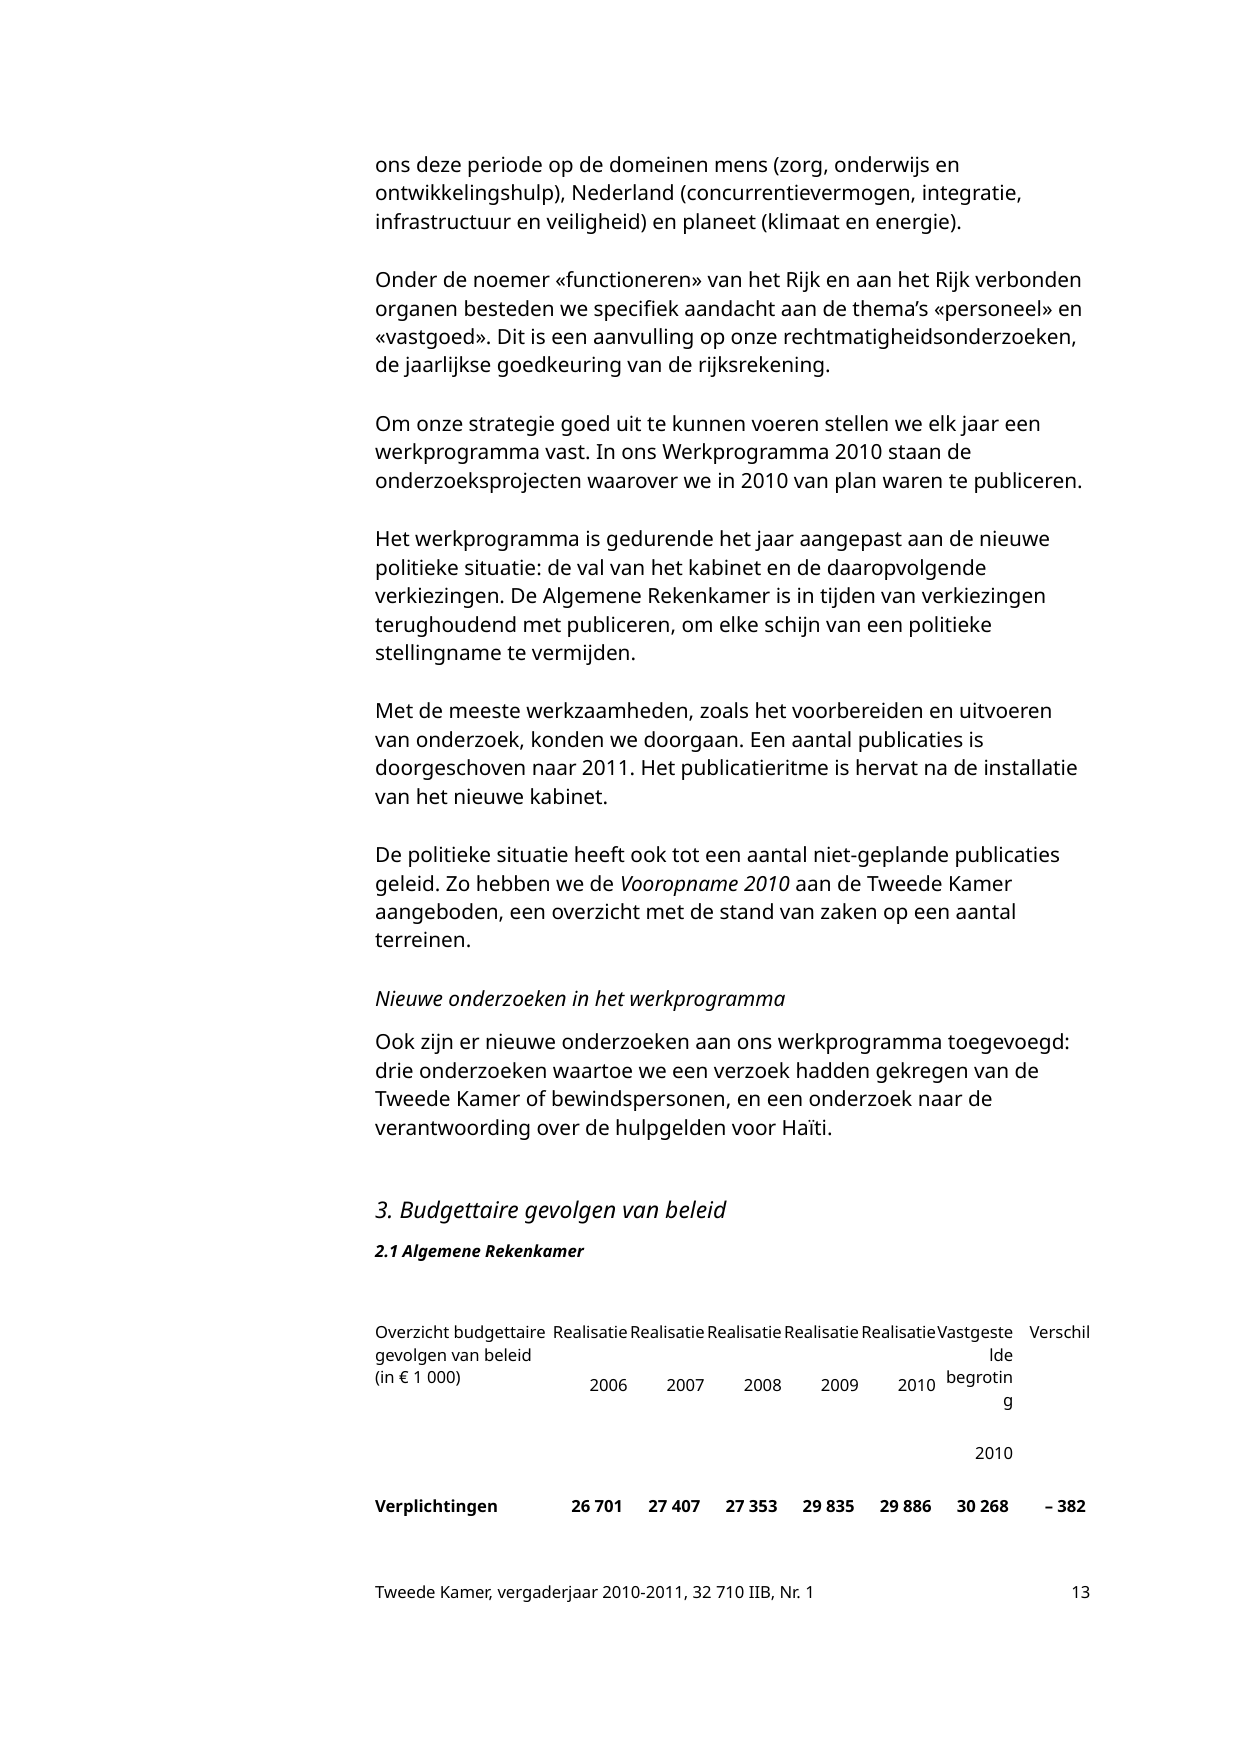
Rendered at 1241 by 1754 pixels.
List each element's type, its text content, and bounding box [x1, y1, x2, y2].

subtitle 3. Budgettaire gevolgen van beleid [375, 1194, 1090, 1225]
table_cell 29 835 [782, 1494, 859, 1517]
text Onder de noemer «functioneren» van het Rijk en aan het Rijk verbonden organen besteden we specifiek aandacht aan de thema’s «personeel» en «vastgoed». Dit is een aanvulling op onze rechtmatigheidsonderzoeken, de jaarlijkse goedkeuring van de rijksrekening. [375, 265, 1090, 379]
text Ook zijn er nieuwe onderzoeken aan ons werkprogramma toegevoegd: drie onderzoeken waartoe we een verzoek hadden gekregen van de Tweede Kamer of bewindspersonen, en een onderzoek naar de verantwoording over de hulpgelden voor Haïti. [375, 1027, 1090, 1141]
table_header Realisatie 2007 [627, 1321, 704, 1494]
table_cell – 382 [1013, 1494, 1090, 1517]
text Om onze strategie goed uit te kunnen voeren stellen we elk jaar een werkprogramma vast. In ons Werkprogramma 2010 staan de onderzoeksprojecten waarover we in 2010 van plan waren te publiceren. [375, 409, 1090, 494]
table_cell Verplichtingen [375, 1494, 550, 1517]
table_header Verschil [1013, 1321, 1090, 1494]
table_header Realisatie 2010 [859, 1321, 936, 1494]
table_cell 27 407 [627, 1494, 704, 1517]
table_header Realisatie 2006 [550, 1321, 627, 1494]
text Nieuwe onderzoeken in het werkprogramma [375, 984, 1090, 1012]
table_cell 29 886 [859, 1494, 936, 1517]
table_header Realisatie 2009 [782, 1321, 859, 1494]
text Het werkprogramma is gedurende het jaar aangepast aan de nieuwe politieke situatie: de val van het kabinet en de daaropvolgende verkiezingen. De Algemene Rekenkamer is in tijden van verkiezingen terughoudend met publiceren, om elke schijn van een politieke stellingname te vermijden. [375, 524, 1090, 667]
table_header Vastgestelde begroting 2010 [936, 1321, 1013, 1494]
text Met de meeste werkzaamheden, zoals het voorbereiden en uitvoeren van onderzoek, konden we doorgaan. Een aantal publicaties is doorgeschoven naar 2011. Het publicatieritme is hervat na de installatie van het nieuwe kabinet. [375, 697, 1090, 810]
table_header Overzicht budgettaire gevolgen van beleid (in € 1 000) [375, 1321, 550, 1494]
table_cell 26 701 [550, 1494, 627, 1517]
table_header Realisatie 2008 [705, 1321, 782, 1494]
table_cell 30 268 [936, 1494, 1013, 1517]
text ons deze periode op de domeinen mens (zorg, onderwijs en ontwikkelingshulp), Nederland (concurrentievermogen, integratie, infrastructuur en veiligheid) en planeet (klimaat en energie). [375, 150, 1090, 235]
table_cell 27 353 [705, 1494, 782, 1517]
text 2.1 Algemene Rekenkamer [375, 1240, 1090, 1263]
text De politieke situatie heeft ook tot een aantal niet-geplande publicaties geleid. Zo hebben we de Vooropname 2010 aan de Tweede Kamer aangeboden, een overzicht met de stand van zaken op een aantal terreinen. [375, 840, 1090, 954]
